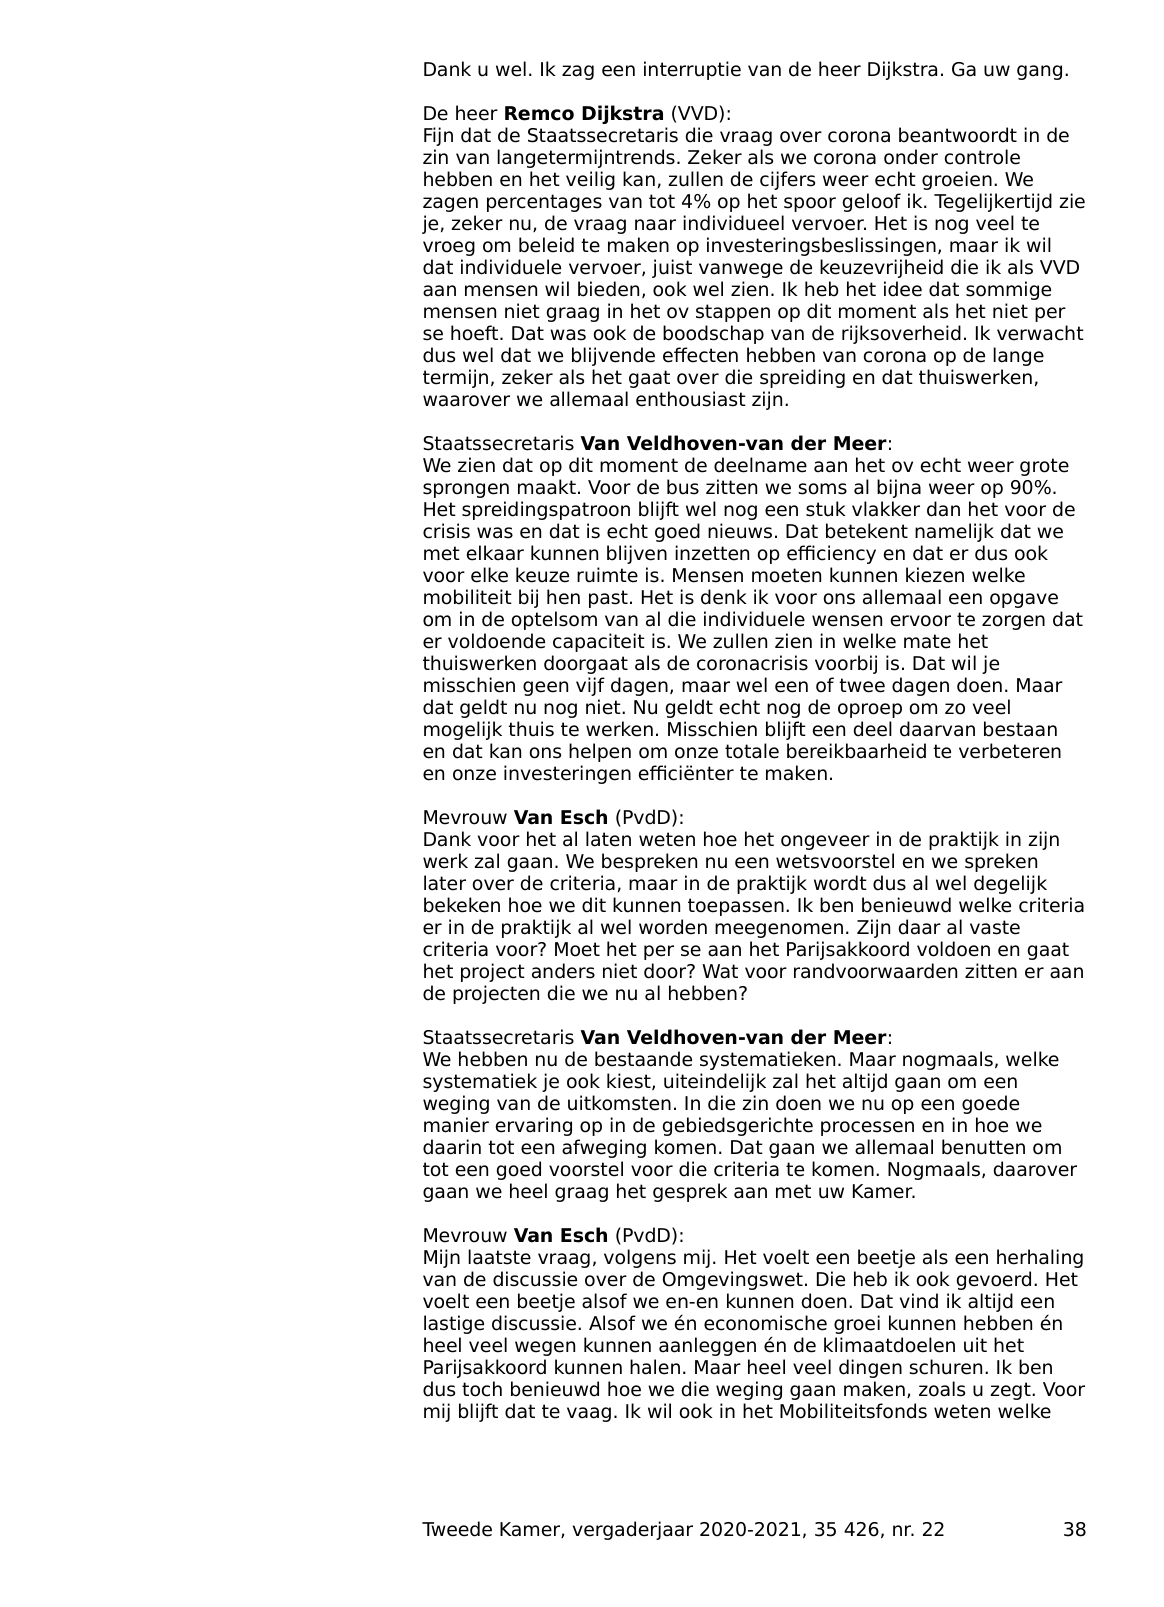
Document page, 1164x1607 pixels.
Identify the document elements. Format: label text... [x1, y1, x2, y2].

text Staatssecretaris Van Veldhoven-van der Meer: [422, 1027, 1087, 1049]
text Dank voor het al laten weten hoe het ongeveer in de praktijk in zijn werk zal gaan. We bespreken nu een wetsvoorstel en we spreken later over de criteria, maar in de praktijk wordt dus al wel degelijk bekeken hoe we dit kunnen toepassen. Ik ben benieuwd welke criteria er in de praktijk al wel worden meegenomen. Zijn daar al vaste criteria voor? Moet het per se aan het Parijsakkoord voldoen en gaat het project anders niet door? Wat voor randvoorwaarden zitten er aan de projecten die we nu al hebben? [422, 829, 1087, 1005]
text Mevrouw Van Esch (PvdD): [422, 807, 1087, 829]
text Staatssecretaris Van Veldhoven-van der Meer: [422, 433, 1087, 455]
text We hebben nu de bestaande systematieken. Maar nogmaals, welke systematiek je ook kiest, uiteindelijk zal het altijd gaan om een weging van de uitkomsten. In die zin doen we nu op een goede manier ervaring op in de gebiedsgerichte processen en in hoe we daarin tot een afweging komen. Dat gaan we allemaal benutten om tot een goed voorstel voor die criteria te komen. Nogmaals, daarover gaan we heel graag het gesprek aan met uw Kamer. [422, 1049, 1087, 1203]
text We zien dat op dit moment de deelname aan het ov echt weer grote sprongen maakt. Voor de bus zitten we soms al bijna weer op 90%. Het spreidingspatroon blijft wel nog een stuk vlakker dan het voor de crisis was en dat is echt goed nieuws. Dat betekent namelijk dat we met elkaar kunnen blijven inzetten op efficiency en dat er dus ook voor elke keuze ruimte is. Mensen moeten kunnen kiezen welke mobiliteit bij hen past. Het is denk ik voor ons allemaal een opgave om in de optelsom van al die individuele wensen ervoor te zorgen dat er voldoende capaciteit is. We zullen zien in welke mate het thuiswerken doorgaat als de coronacrisis voorbij is. Dat wil je misschien geen vijf dagen, maar wel een of twee dagen doen. Maar dat geldt nu nog niet. Nu geldt echt nog de oproep om zo veel mogelijk thuis te werken. Misschien blijft een deel daarvan bestaan en dat kan ons helpen om onze totale bereikbaarheid te verbeteren en onze investeringen efficiënter te maken. [422, 455, 1087, 785]
text Dank u wel. Ik zag een interruptie van de heer Dijkstra. Ga uw gang. [422, 59, 1087, 81]
text Mevrouw Van Esch (PvdD): [422, 1225, 1087, 1247]
text Fijn dat de Staatssecretaris die vraag over corona beantwoordt in de zin van langetermijntrends. Zeker als we corona onder controle hebben en het veilig kan, zullen de cijfers weer echt groeien. We zagen percentages van tot 4% op het spoor geloof ik. Tegelijkertijd zie je, zeker nu, de vraag naar individueel vervoer. Het is nog veel te vroeg om beleid te maken op investeringsbeslissingen, maar ik wil dat individuele vervoer, juist vanwege de keuzevrijheid die ik als VVD aan mensen wil bieden, ook wel zien. Ik heb het idee dat sommige mensen niet graag in het ov stappen op dit moment als het niet per se hoeft. Dat was ook de boodschap van de rijksoverheid. Ik verwacht dus wel dat we blijvende effecten hebben van corona op de lange termijn, zeker als het gaat over die spreiding en dat thuiswerken, waarover we allemaal enthousiast zijn. [422, 125, 1087, 411]
text De heer Remco Dijkstra (VVD): [422, 103, 1087, 125]
text Mijn laatste vraag, volgens mij. Het voelt een beetje als een herhaling van de discussie over de Omgevingswet. Die heb ik ook gevoerd. Het voelt een beetje alsof we en-en kunnen doen. Dat vind ik altijd een lastige discussie. Alsof we én economische groei kunnen hebben én heel veel wegen kunnen aanleggen én de klimaatdoelen uit het Parijsakkoord kunnen halen. Maar heel veel dingen schuren. Ik ben dus toch benieuwd hoe we die weging gaan maken, zoals u zegt. Voor mij blijft dat te vaag. Ik wil ook in het Mobiliteitsfonds weten welke [422, 1247, 1087, 1423]
